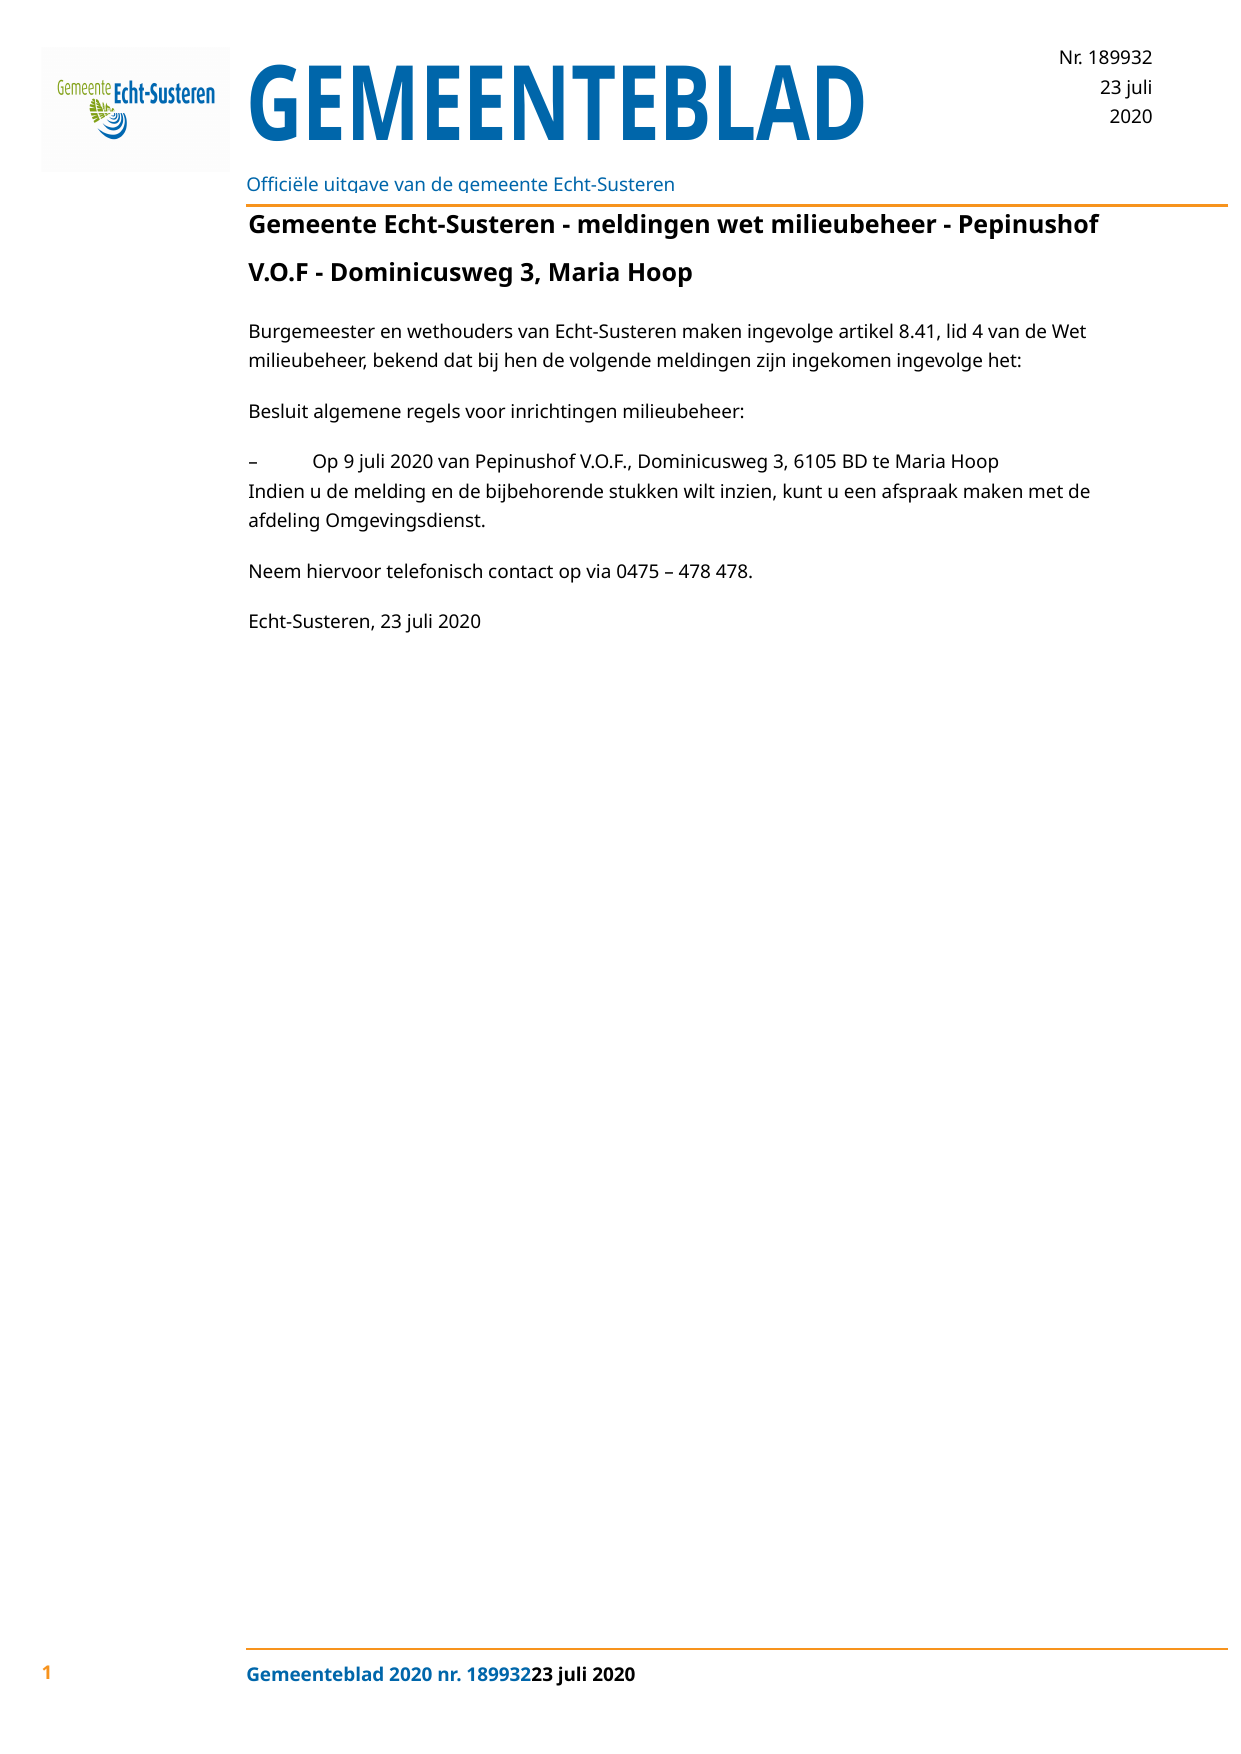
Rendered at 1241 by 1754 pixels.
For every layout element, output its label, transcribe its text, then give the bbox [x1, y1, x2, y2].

text Besluit algemene regels voor inrichtingen milieubeheer: [248, 398, 1152, 424]
text Burgemeester en wethouders van Echt-Susteren maken ingevolge artikel 8.41, lid 4 van de Wet milieubeheer, bekend dat bij hen de volgende meldingen zijn ingekomen ingevolge het: [248, 318, 1152, 373]
text Indien u de melding en de bijbehorende stukken wilt inzien, kunt u een afspraak maken met de afdeling Omgevingsdienst. [248, 478, 1152, 533]
text Echt-Susteren, 23 juli 2020 [248, 608, 1152, 634]
text Neem hiervoor telefonisch contact op via 0475 – 478 478. [248, 558, 1152, 584]
list Op 9 juli 2020 van Pepinushof V.O.F., Dominicusweg 3, 6105 BD te Maria Hoop [248, 448, 1152, 474]
picture [41, 47, 231, 172]
text Gemeente Echt-Susteren - meldingen wet milieubeheer - Pepinushof V.O.F - Dominicusweg 3, Maria Hoop [248, 207, 1152, 288]
